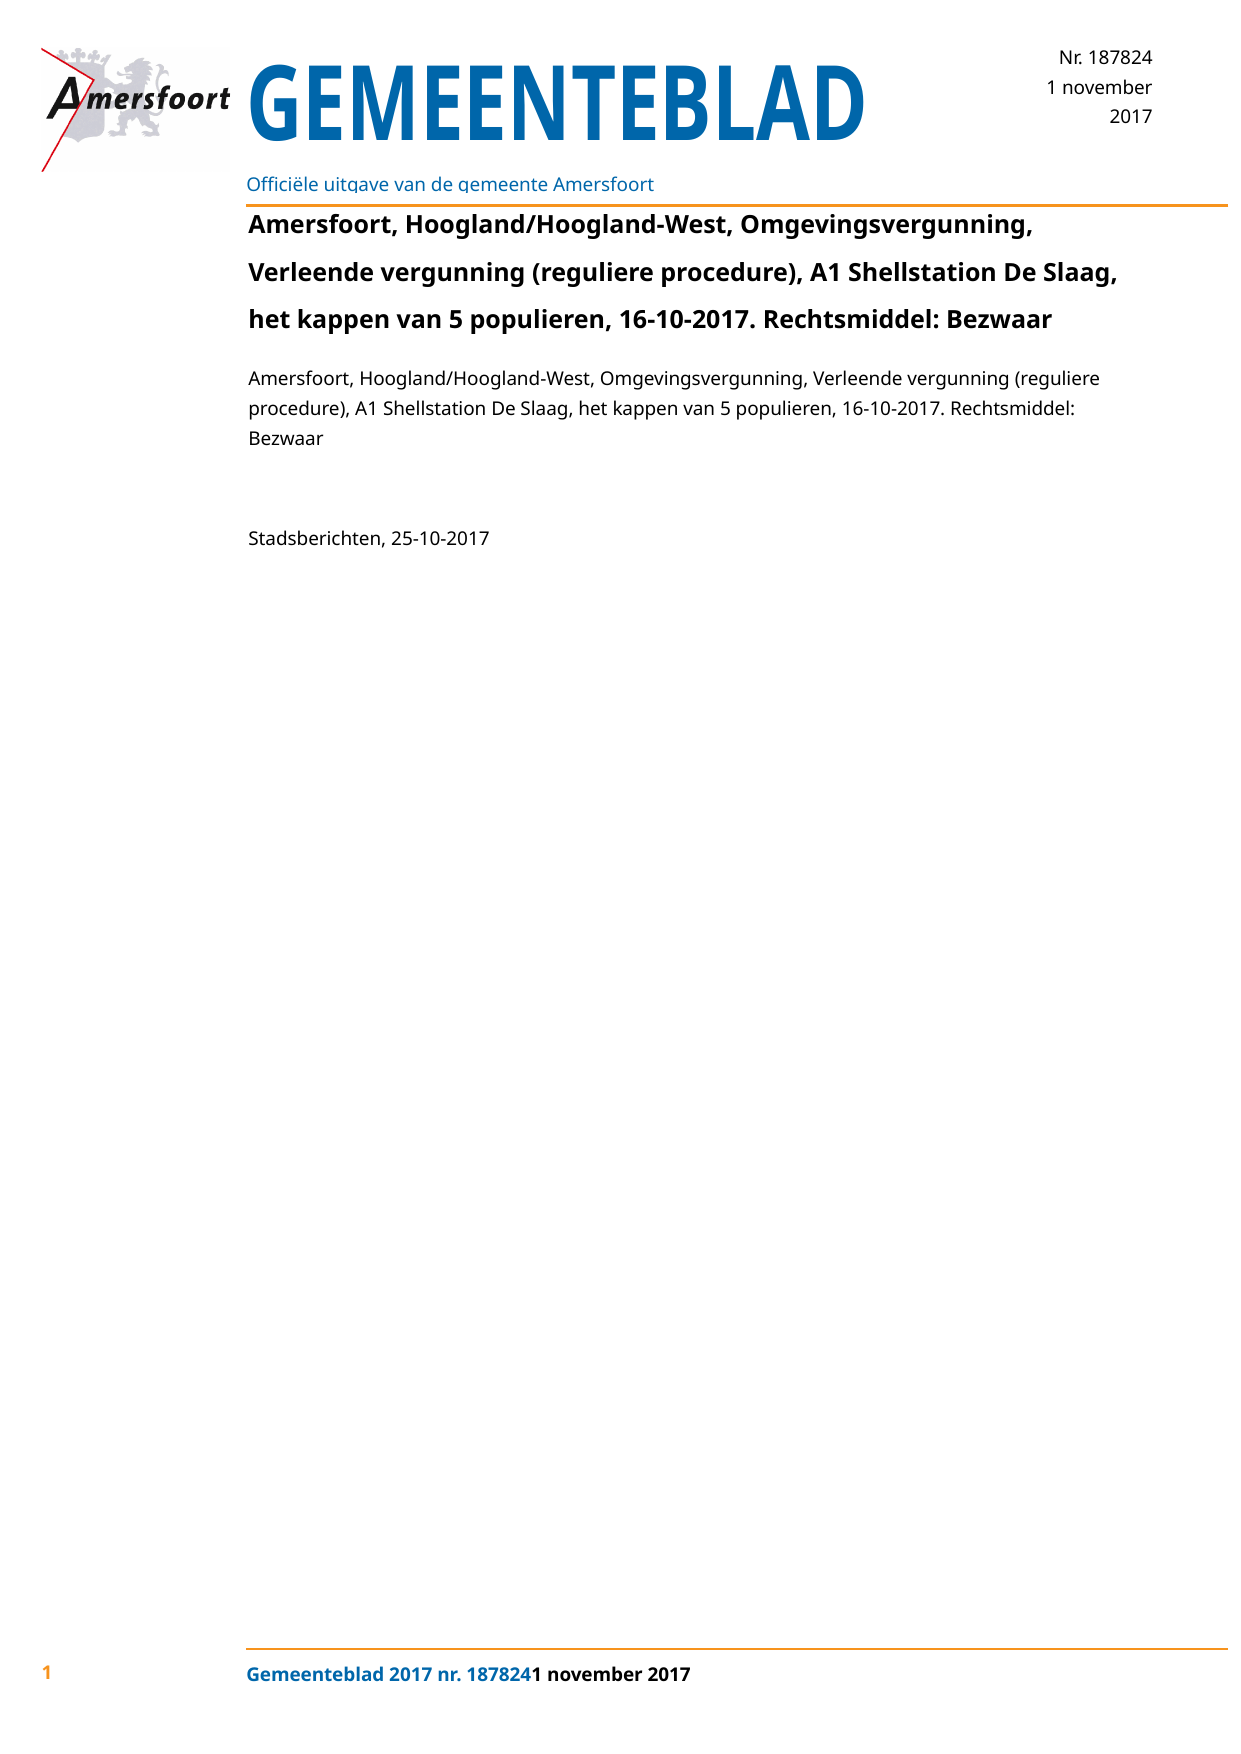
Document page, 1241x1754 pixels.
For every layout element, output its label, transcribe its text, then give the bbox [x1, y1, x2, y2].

text Stadsberichten, 25-10-2017 [248, 526, 1152, 551]
text Amersfoort, Hoogland/Hoogland-West, Omgevingsvergunning, Verleende vergunning (reguliere procedure), A1 Shellstation De Slaag, het kappen van 5 populieren, 16-10-2017. Rechtsmiddel: Bezwaar [248, 207, 1152, 336]
text Amersfoort, Hoogland/Hoogland-West, Omgevingsvergunning, Verleende vergunning (reguliere procedure), A1 Shellstation De Slaag, het kappen van 5 populieren, 16-10-2017. Rechtsmiddel: Bezwaar [248, 366, 1152, 450]
picture [41, 47, 231, 172]
